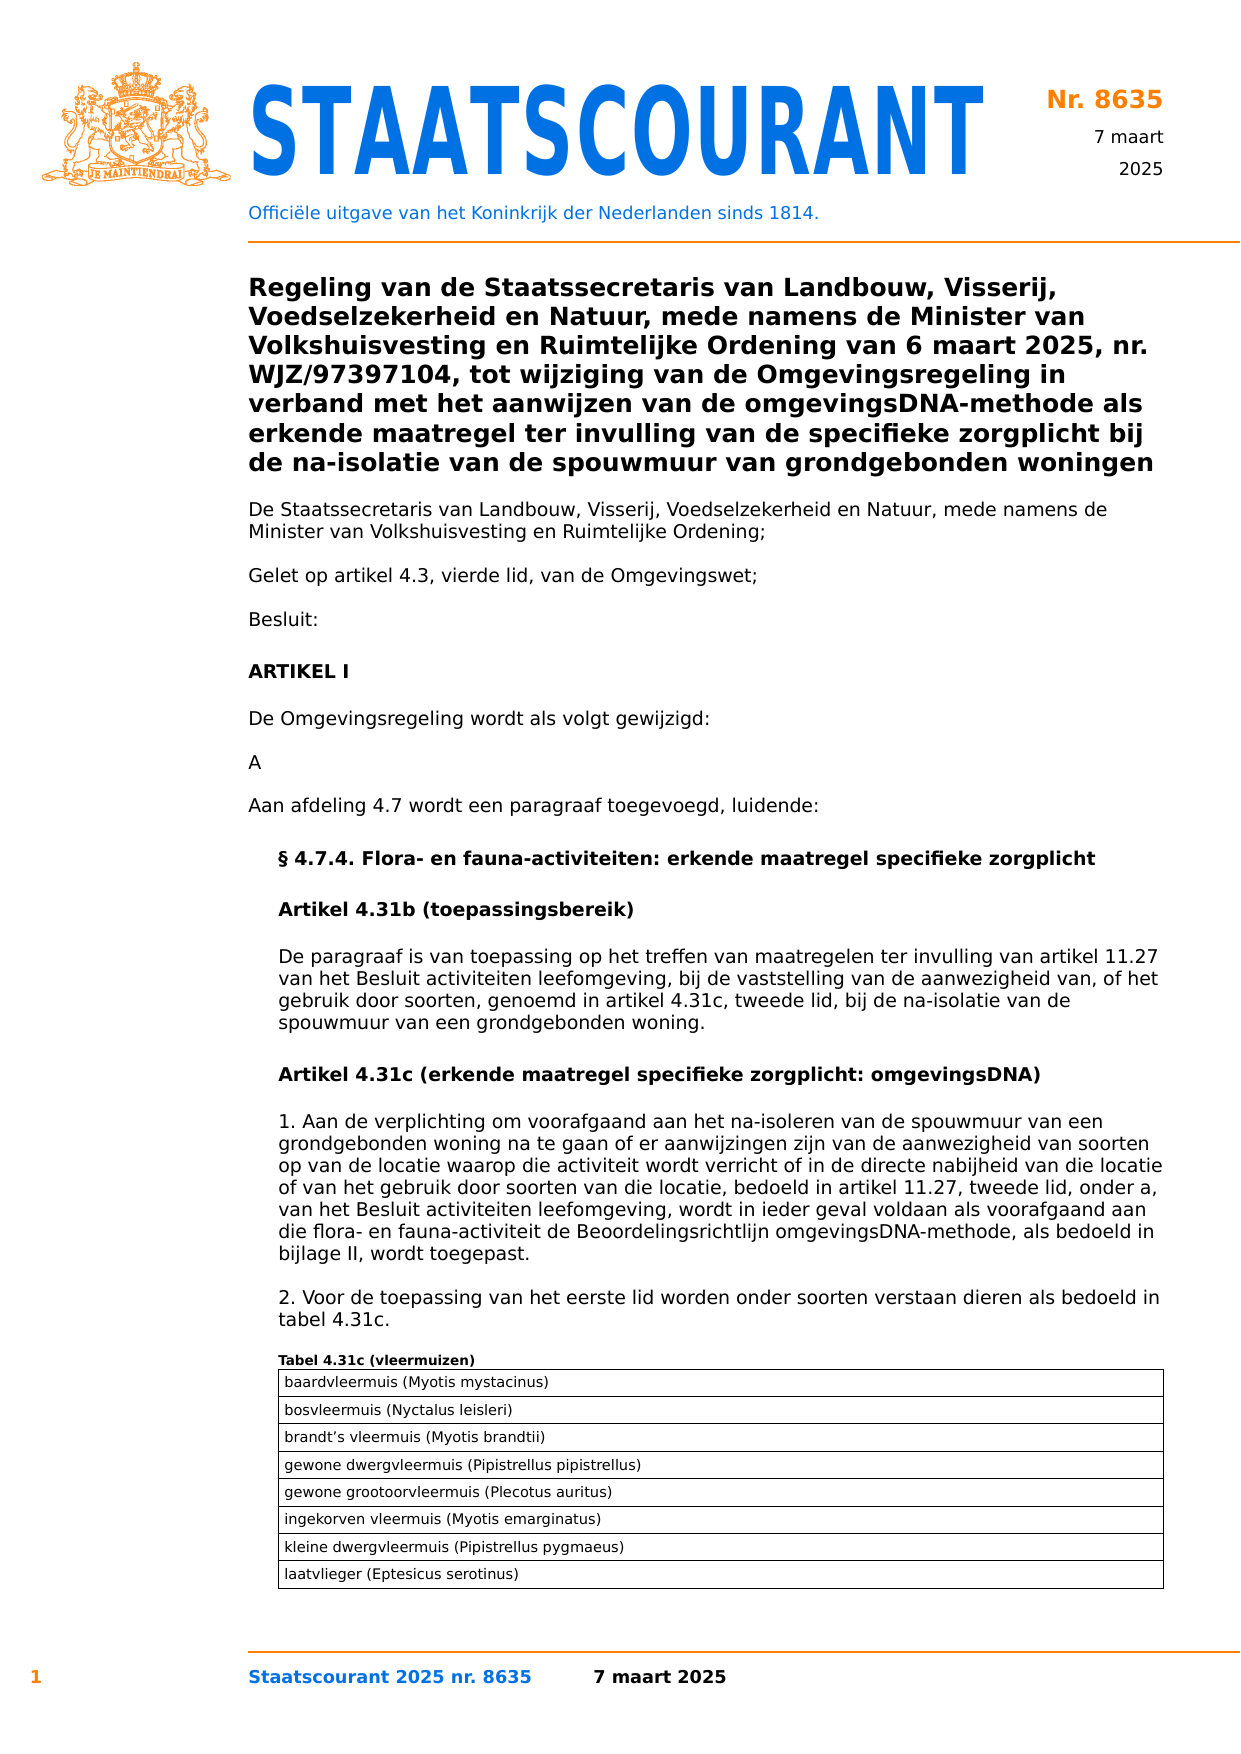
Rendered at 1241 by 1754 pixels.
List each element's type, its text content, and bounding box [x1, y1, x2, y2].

table_cell kleine dwergvleermuis (Pipistrellus pygmaeus) [279, 1534, 1163, 1560]
text A [248, 752, 1163, 773]
text 1. Aan de verplichting om voorafgaand aan het na-isoleren van de spouwmuur van een grondgebonden woning na te gaan of er aanwijzingen zijn van de aanwezigheid van soorten op van de locatie waarop die activiteit wordt verricht of in de directe nabijheid van die locatie of van het gebruik door soorten van die locatie, bedoeld in artikel 11.27, tweede lid, onder a, van het Besluit activiteiten leefomgeving, wordt in ieder geval voldaan als voorafgaand aan die flora- en fauna-activiteit de Beoordelingsrichtlijn omgevingsDNA-methode, als bedoeld in bijlage II, wordt toegepast. [278, 1111, 1163, 1265]
text 2. Voor de toepassing van het eerste lid worden onder soorten verstaan dieren als bedoeld in tabel 4.31c. [278, 1287, 1163, 1331]
table_cell 2025 [998, 153, 1240, 203]
picture [41, 62, 231, 186]
table_cell gewone grootoorvleermuis (Plecotus auritus) [279, 1479, 1163, 1506]
table_header [25, 62, 248, 241]
table_cell brandt’s vleermuis (Myotis brandtii) [279, 1424, 1163, 1451]
subtitle Regeling van de Staatssecretaris van Landbouw, Visserij, Voedselzekerheid en Natuur, mede namens de Minister van Volkshuisvesting en Ruimtelijke Ordening van 6 maart 2025, nr. WJZ/97397104, tot wijziging van de Omgevingsregeling in verband met het aanwijzen van de omgevingsDNA-methode als erkende maatregel ter invulling van de specifieke zorgplicht bij de na-isolatie van de spouwmuur van grondgebonden woningen [248, 273, 1163, 477]
subtitle § 4.7.4. Flora- en fauna-activiteiten: erkende maatregel specifieke zorgplicht [278, 847, 1163, 869]
text De Staatssecretaris van Landbouw, Visserij, Voedselzekerheid en Natuur, mede namens de Minister van Volkshuisvesting en Ruimtelijke Ordening; [248, 499, 1163, 543]
subtitle ARTIKEL I [248, 661, 1163, 683]
text Besluit: [248, 609, 1163, 631]
subtitle Artikel 4.31b (toepassingsbereik) [278, 899, 1163, 921]
table_header Nr. 8635 [998, 62, 1240, 121]
table_header Tabel 4.31c (vleermuizen) [278, 1353, 1163, 1368]
text De Omgevingsregeling wordt als volgt gewijzigd: [248, 708, 1163, 730]
table_cell 7 maart [998, 121, 1240, 153]
text Gelet op artikel 4.3, vierde lid, van de Omgevingswet; [248, 565, 1163, 587]
table_cell laatvlieger (Eptesicus serotinus) [279, 1561, 1163, 1588]
text Aan afdeling 4.7 wordt een paragraaf toegevoegd, luidende: [248, 795, 1163, 817]
table_cell baardvleermuis (Myotis mystacinus) [279, 1370, 1163, 1396]
text De paragraaf is van toepassing op het treffen van maatregelen ter invulling van artikel 11.27 van het Besluit activiteiten leefomgeving, bij de vaststelling van de aanwezigheid van, of het gebruik door soorten, genoemd in artikel 4.31c, tweede lid, bij de na-isolatie van de spouwmuur van een grondgebonden woning. [278, 946, 1163, 1034]
table_cell ingekorven vleermuis (Myotis emarginatus) [279, 1507, 1163, 1533]
table_cell Officiële uitgave van het Koninkrijk der Nederlanden sinds 1814. [248, 203, 1240, 241]
table_cell bosvleermuis (Nyctalus leisleri) [279, 1397, 1163, 1423]
table_cell gewone dwergvleermuis (Pipistrellus pipistrellus) [279, 1452, 1163, 1478]
table_header STAATSCOURANT [248, 62, 998, 203]
subtitle Artikel 4.31c (erkende maatregel specifieke zorgplicht: omgevingsDNA) [278, 1064, 1163, 1086]
